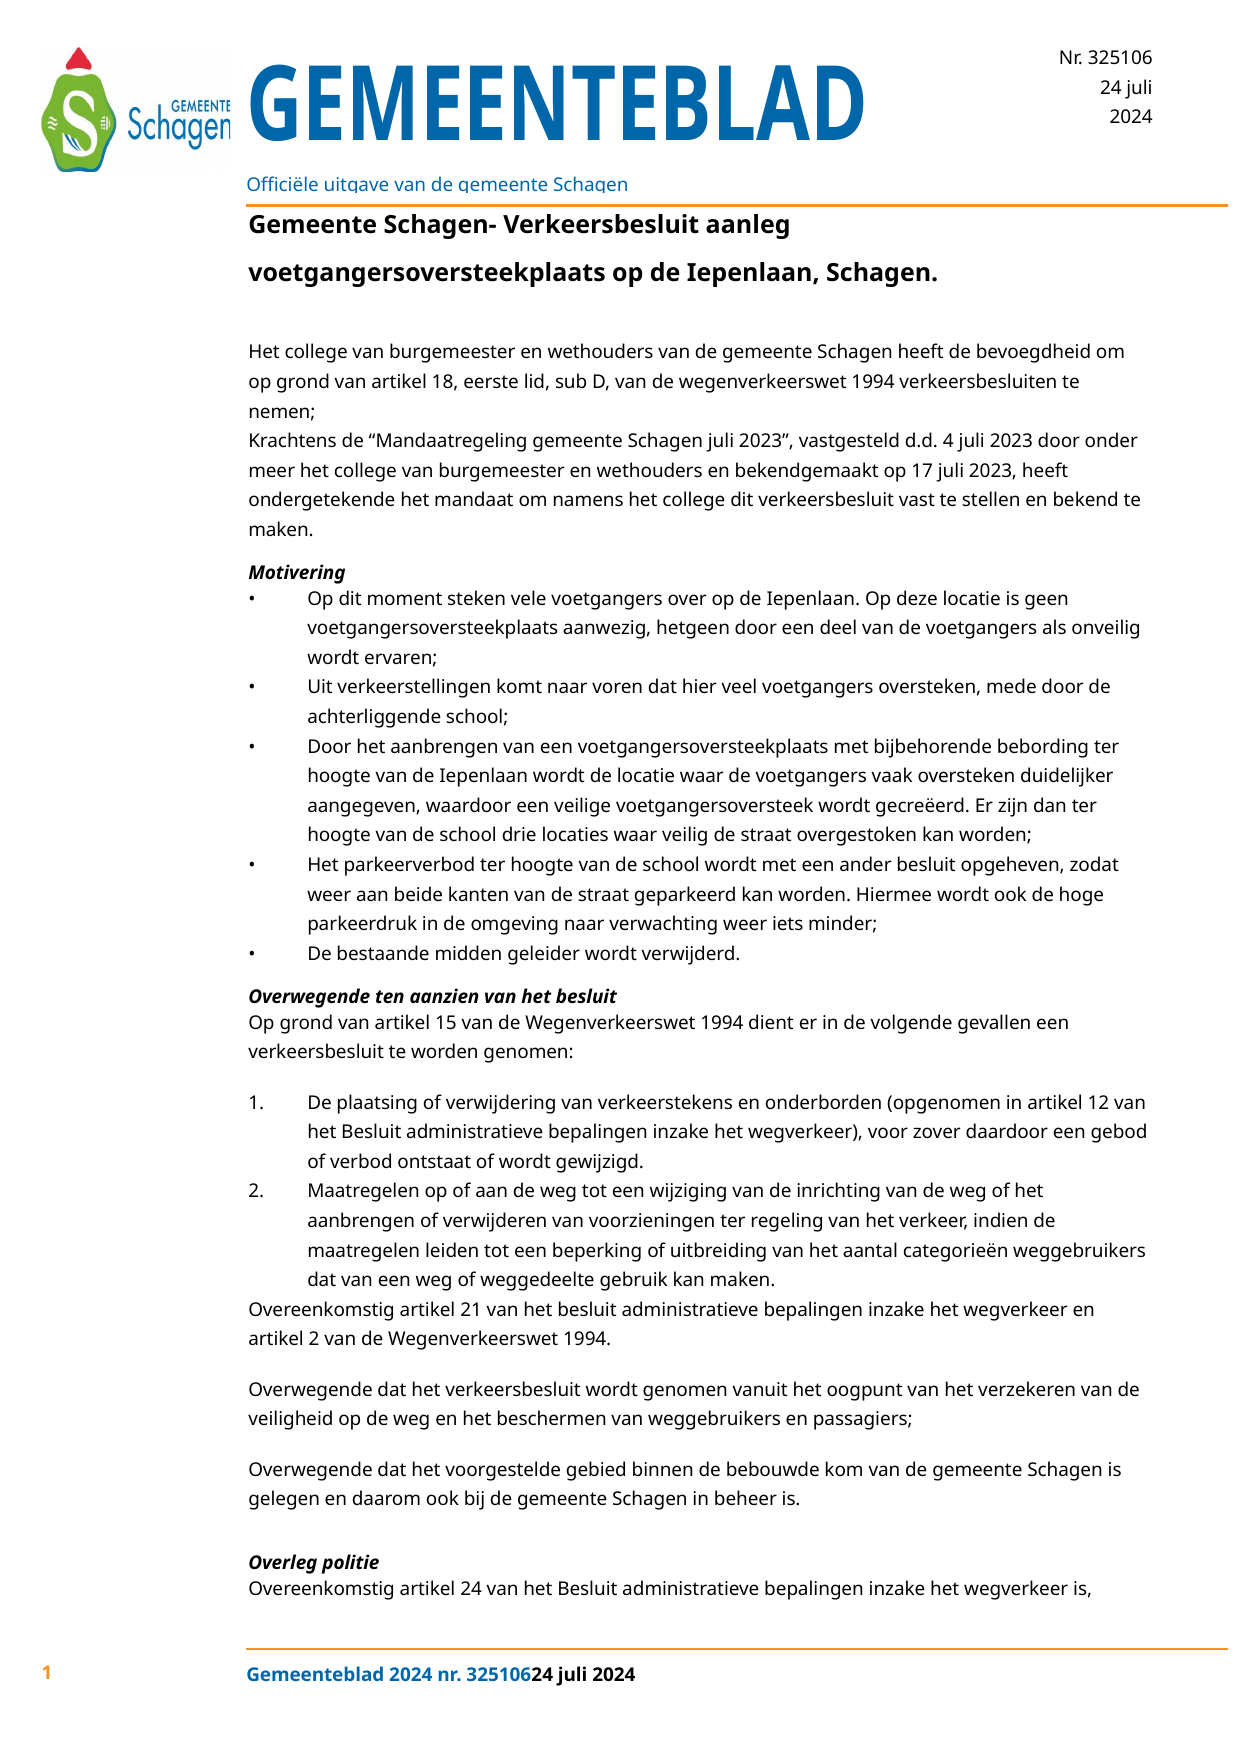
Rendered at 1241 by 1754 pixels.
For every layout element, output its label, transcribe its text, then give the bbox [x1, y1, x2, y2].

text Overwegende ten aanzien van het besluit [248, 983, 1152, 1009]
picture [41, 47, 231, 172]
list Uit verkeerstellingen komt naar voren dat hier veel voetgangers oversteken, mede door de achterliggende school; [248, 674, 1152, 729]
text Krachtens de “Mandaatregeling gemeente Schagen juli 2023”, vastgesteld d.d. 4 juli 2023 door onder meer het college van burgemeester en wethouders en bekendgemaakt op 17 juli 2023, heeft ondergetekende het mandaat om namens het college dit verkeersbesluit vast te stellen en bekend te maken. [248, 427, 1152, 542]
list De plaatsing of verwijdering van verkeerstekens en onderborden (opgenomen in artikel 12 van het Besluit administratieve bepalingen inzake het wegverkeer), voor zover daardoor een gebod of verbod ontstaat of wordt gewijzigd. [248, 1089, 1152, 1174]
list De bestaande midden geleider wordt verwijderd. [248, 940, 1152, 966]
list Maatregelen op of aan de weg tot een wijziging van de inrichting van de weg of het aanbrengen of verwijderen van voorzieningen ter regeling van het verkeer, indien de maatregelen leiden tot een beperking of uitbreiding van het aantal categorieën weggebruikers dat van een weg of weggedeelte gebruik kan maken. [248, 1178, 1152, 1292]
text Op grond van artikel 15 van de Wegenverkeerswet 1994 dient er in de volgende gevallen een verkeersbesluit te worden genomen: [248, 1009, 1152, 1064]
text Overeenkomstig artikel 21 van het besluit administratieve bepalingen inzake het wegverkeer en artikel 2 van de Wegenverkeerswet 1994. [248, 1296, 1152, 1351]
text Motivering [248, 559, 1152, 585]
list Het parkeerverbod ter hoogte van de school wordt met een ander besluit opgeheven, zodat weer aan beide kanten van de straat geparkeerd kan worden. Hiermee wordt ook de hoge parkeerdruk in de omgeving naar verwachting weer iets minder; [248, 851, 1152, 936]
text Gemeente Schagen- Verkeersbesluit aanleg voetgangersoversteekplaats op de Iepenlaan, Schagen. [248, 207, 1152, 288]
list Op dit moment steken vele voetgangers over op de Iepenlaan. Op deze locatie is geen voetgangersoversteekplaats aanwezig, hetgeen door een deel van de voetgangers als onveilig wordt ervaren; [248, 585, 1152, 670]
text Overwegende dat het voorgestelde gebied binnen de bebouwde kom van de gemeente Schagen is gelegen en daarom ook bij de gemeente Schagen in beheer is. [248, 1456, 1152, 1511]
text Overwegende dat het verkeersbesluit wordt genomen vanuit het oogpunt van het verzekeren van de veiligheid op de weg en het beschermen van weggebruikers en passagiers; [248, 1376, 1152, 1431]
list Door het aanbrengen van een voetgangersoversteekplaats met bijbehorende bebording ter hoogte van de Iepenlaan wordt de locatie waar de voetgangers vaak oversteken duidelijker aangegeven, waardoor een veilige voetgangersoversteek wordt gecreëerd. Er zijn dan ter hoogte van de school drie locaties waar veilig de straat overgestoken kan worden; [248, 733, 1152, 847]
text Overeenkomstig artikel 24 van het Besluit administratieve bepalingen inzake het wegverkeer is, [248, 1575, 1152, 1601]
text Het college van burgemeester en wethouders van de gemeente Schagen heeft de bevoegdheid om op grond van artikel 18, eerste lid, sub D, van de wegenverkeerswet 1994 verkeersbesluiten te nemen; [248, 339, 1152, 423]
text Overleg politie [248, 1549, 1152, 1575]
